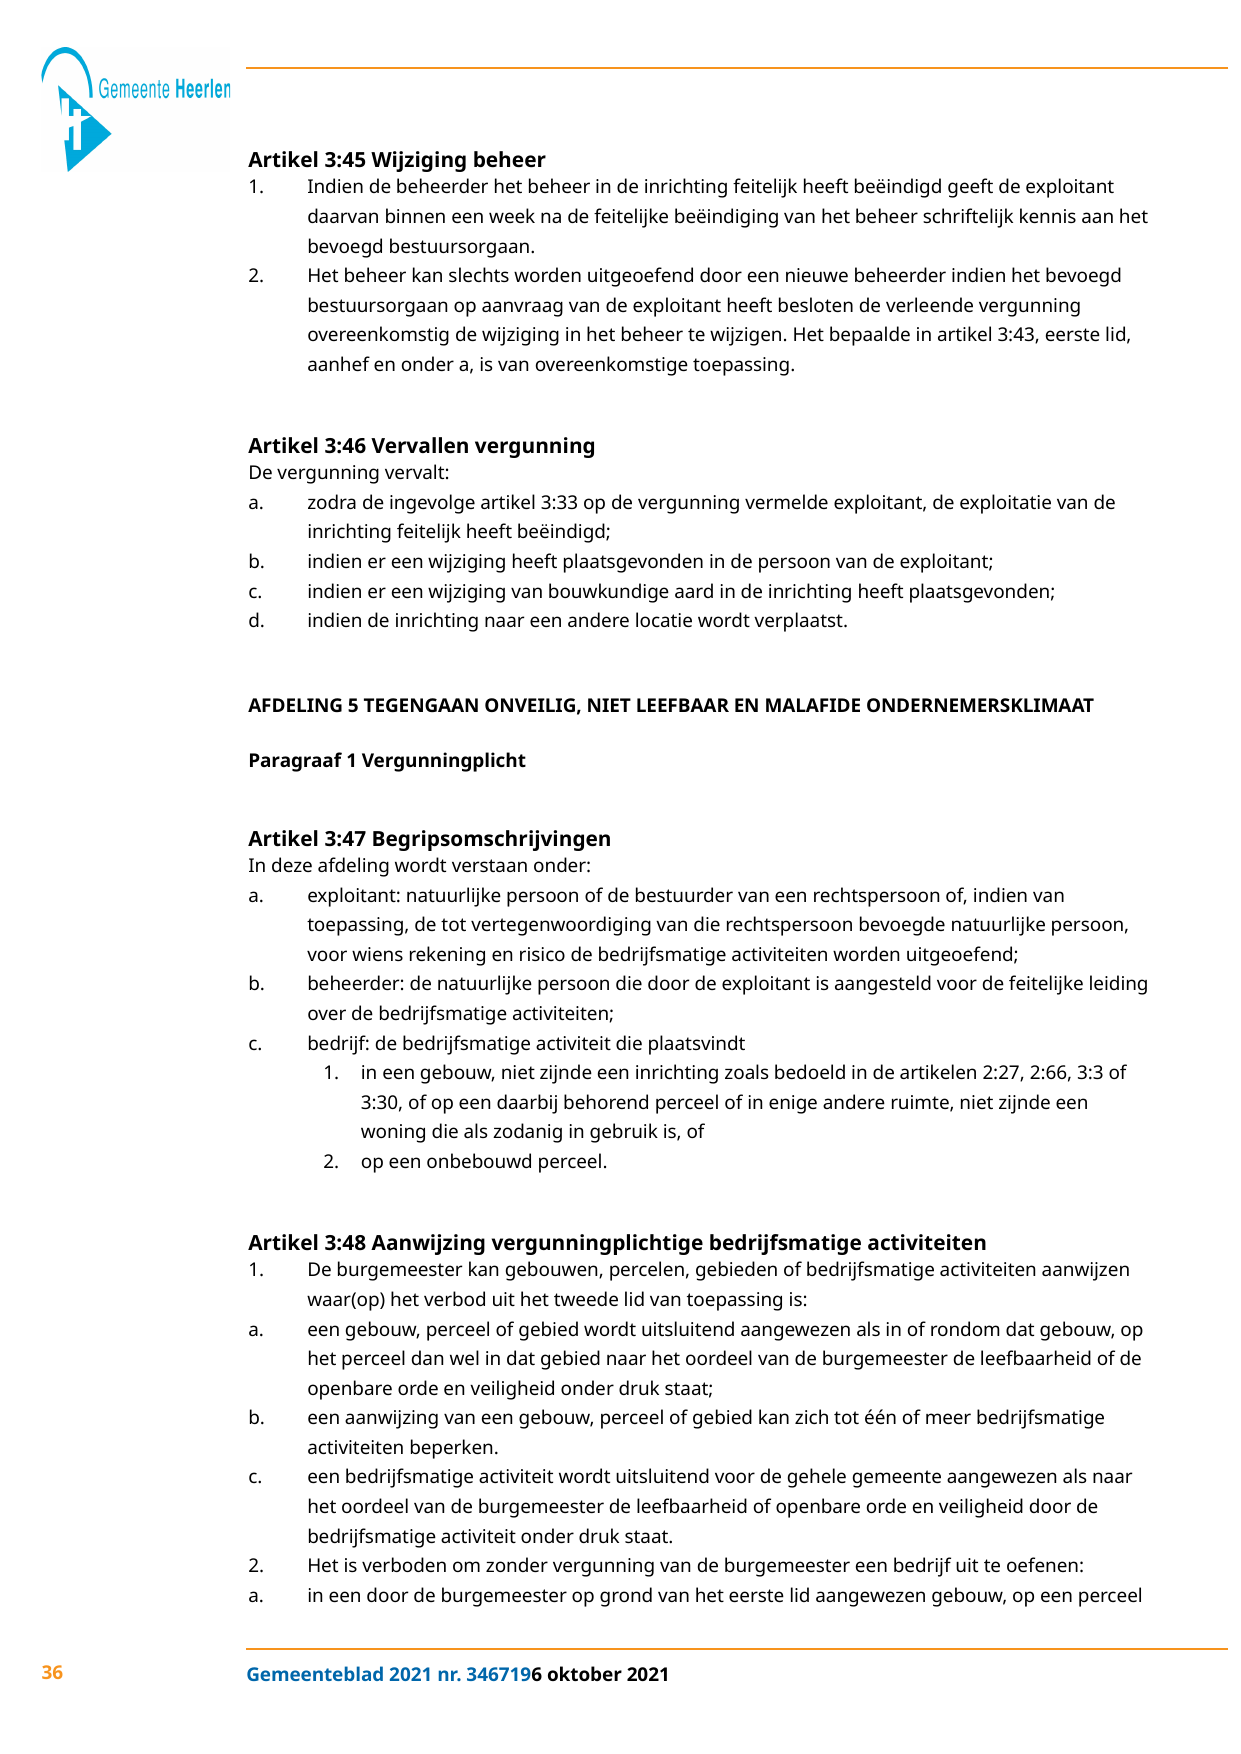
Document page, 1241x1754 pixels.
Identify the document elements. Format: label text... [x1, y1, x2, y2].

text In deze afdeling wordt verstaan onder: [248, 852, 1152, 878]
text De vergunning vervalt: [248, 459, 1152, 485]
list Het is verboden om zonder vergunning van de burgemeester een bedrijf uit te oefenen: [248, 1552, 1152, 1578]
picture [41, 47, 59, 70]
list Het beheer kan slechts worden uitgeoefend door een nieuwe beheerder indien het bevoegd bestuursorgaan op aanvraag van de exploitant heeft besloten de verleende vergunning overeenkomstig de wijziging in het beheer te wijzigen. Het bepaalde in artikel 3:43, eerste lid, aanhef en onder a, is van overeenkomstige toepassing. [248, 262, 1152, 377]
list zodra de ingevolge artikel 3:33 op de vergunning vermelde exploitant, de exploitatie van de inrichting feitelijk heeft beëindigd; [248, 489, 1152, 544]
picture [41, 47, 231, 172]
list een aanwijzing van een gebouw, perceel of gebied kan zich tot één of meer bedrijfsmatige activiteiten beperken. [248, 1404, 1152, 1460]
list exploitant: natuurlijke persoon of de bestuurder van een rechtspersoon of, indien van toepassing, de tot vertegenwoordiging van die rechtspersoon bevoegde natuurlijke persoon, voor wiens rekening en risico de bedrijfsmatige activiteiten worden uitgeoefend; [248, 882, 1152, 967]
list De burgemeester kan gebouwen, percelen, gebieden of bedrijfsmatige activiteiten aanwijzen waar(op) het verbod uit het tweede lid van toepassing is: [248, 1257, 1152, 1312]
text Artikel 3:45 Wijziging beheer [248, 145, 1152, 174]
list in een door de burgemeester op grond van het eerste lid aangewezen gebouw, op een perceel [248, 1582, 1152, 1608]
list bedrijf: de bedrijfsmatige activiteit die plaatsvindt [248, 1030, 1152, 1056]
text Paragraaf 1 Vergunningplicht [248, 748, 1152, 773]
text Artikel 3:46 Vervallen vergunning [248, 431, 1152, 459]
list een gebouw, perceel of gebied wordt uitsluitend aangewezen als in of rondom dat gebouw, op het perceel dan wel in dat gebied naar het oordeel van de burgemeester de leefbaarheid of de openbare orde en veiligheid onder druk staat; [248, 1316, 1152, 1401]
list een bedrijfsmatige activiteit wordt uitsluitend voor de gehele gemeente aangewezen als naar het oordeel van de burgemeester de leefbaarheid of openbare orde en veiligheid door de bedrijfsmatige activiteit onder druk staat. [248, 1464, 1152, 1548]
text Artikel 3:48 Aanwijzing vergunningplichtige bedrijfsmatige activiteiten [248, 1228, 1152, 1257]
list indien er een wijziging van bouwkundige aard in de inrichting heeft plaatsgevonden; [248, 578, 1152, 604]
list in een gebouw, niet zijnde een inrichting zoals bedoeld in de artikelen 2:27, 2:66, 3:3 of 3:30, of op een daarbij behorend perceel of in enige andere ruimte, niet zijnde een woning die als zodanig in gebruik is, of [323, 1059, 1152, 1144]
list indien er een wijziging heeft plaatsgevonden in de persoon van de exploitant; [248, 548, 1152, 574]
list Indien de beheerder het beheer in de inrichting feitelijk heeft beëindigd geeft de exploitant daarvan binnen een week na de feitelijke beëindiging van het beheer schriftelijk kennis aan het bevoegd bestuursorgaan. [248, 174, 1152, 258]
list indien de inrichting naar een andere locatie wordt verplaatst. [248, 607, 1152, 633]
list op een onbebouwd perceel. [323, 1148, 1152, 1174]
text Artikel 3:47 Begripsomschrijvingen [248, 824, 1152, 852]
list beheerder: de natuurlijke persoon die door de exploitant is aangesteld voor de feitelijke leiding over de bedrijfsmatige activiteiten; [248, 971, 1152, 1026]
text AFDELING 5 TEGENGAAN ONVEILIG, NIET LEEFBAAR EN MALAFIDE ONDERNEMERSKLIMAAT [248, 692, 1152, 718]
